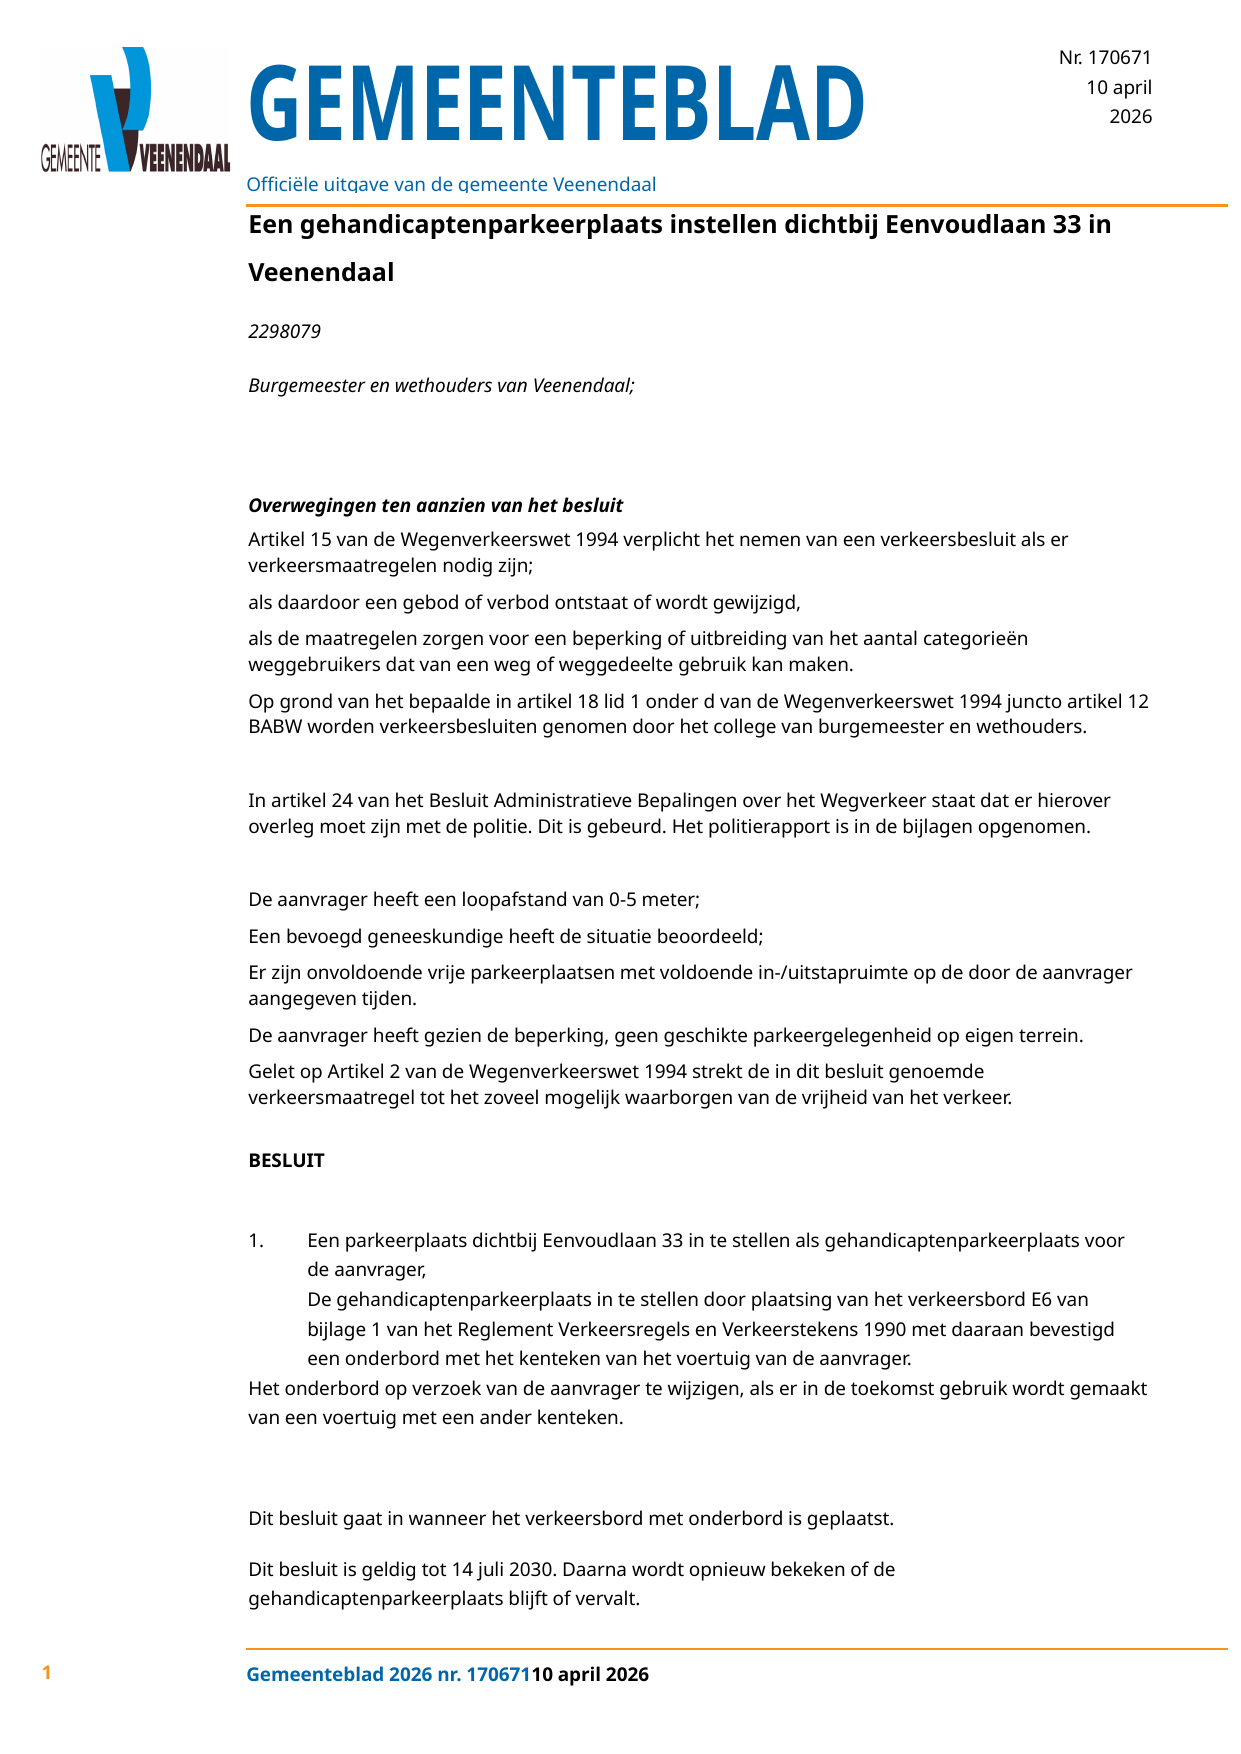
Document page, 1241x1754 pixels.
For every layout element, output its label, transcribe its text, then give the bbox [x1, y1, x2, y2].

text De aanvrager heeft een loopafstand van 0-5 meter; [248, 886, 1152, 912]
list Een parkeerplaats dichtbij Eenvoudlaan 33 in te stellen als gehandicaptenparkeerplaats voor de aanvrager, [248, 1227, 1152, 1282]
text Een gehandicaptenparkeerplaats instellen dichtbij Eenvoudlaan 33 in Veenendaal [248, 207, 1152, 288]
text Dit besluit is geldig tot 14 juli 2030. Daarna wordt opnieuw bekeken of de gehandicaptenparkeerplaats blijft of vervalt. [248, 1556, 1152, 1611]
text 2298079 [248, 318, 1152, 344]
picture [123, 47, 231, 172]
text Een bevoegd geneeskundige heeft de situatie beoordeeld; [248, 923, 1152, 948]
text Het onderbord op verzoek van de aanvrager te wijzigen, als er in de toekomst gebruik wordt gemaakt van een voertuig met een ander kenteken. [248, 1375, 1152, 1430]
text Burgemeester en wethouders van Veenendaal; [248, 372, 1152, 398]
text Gelet op Artikel 2 van de Wegenverkeerswet 1994 strekt de in dit besluit genoemde verkeersmaatregel tot het zoveel mogelijk waarborgen van de vrijheid van het verkeer. [248, 1058, 1152, 1110]
list De gehandicaptenparkeerplaats in te stellen door plaatsing van het verkeersbord E6 van bijlage 1 van het Reglement Verkeersregels en Verkeerstekens 1990 met daaraan bevestigd een onderbord met het kenteken van het voertuig van de aanvrager. [248, 1286, 1152, 1371]
picture [41, 47, 130, 172]
text In artikel 24 van het Besluit Administratieve Bepalingen over het Wegverkeer staat dat er hierover overleg moet zijn met de politie. Dit is gebeurd. Het politierapport is in de bijlagen opgenomen. [248, 787, 1152, 838]
text Dit besluit gaat in wanneer het verkeersbord met onderbord is geplaatst. [248, 1505, 1152, 1531]
text Er zijn onvoldoende vrije parkeerplaatsen met voldoende in-/uitstapruimte op de door de aanvrager aangegeven tijden. [248, 959, 1152, 1011]
text De aanvrager heeft gezien de beperking, geen geschikte parkeergelegenheid op eigen terrein. [248, 1022, 1152, 1048]
text Op grond van het bepaalde in artikel 18 lid 1 onder d van de Wegenverkeerswet 1994 juncto artikel 12 BABW worden verkeersbesluiten genomen door het college van burgemeester en wethouders. [248, 688, 1152, 739]
text Overwegingen ten aanzien van het besluit [248, 492, 1152, 518]
text als daardoor een gebod of verbod ontstaat of wordt gewijzigd, [248, 589, 1152, 615]
text als de maatregelen zorgen voor een beperking of uitbreiding van het aantal categorieën weggebruikers dat van een weg of weggedeelte gebruik kan maken. [248, 626, 1152, 677]
text BESLUIT [248, 1147, 1152, 1173]
text Artikel 15 van de Wegenverkeerswet 1994 verplicht het nemen van een verkeersbesluit als er verkeersmaatregelen nodig zijn; [248, 527, 1152, 578]
